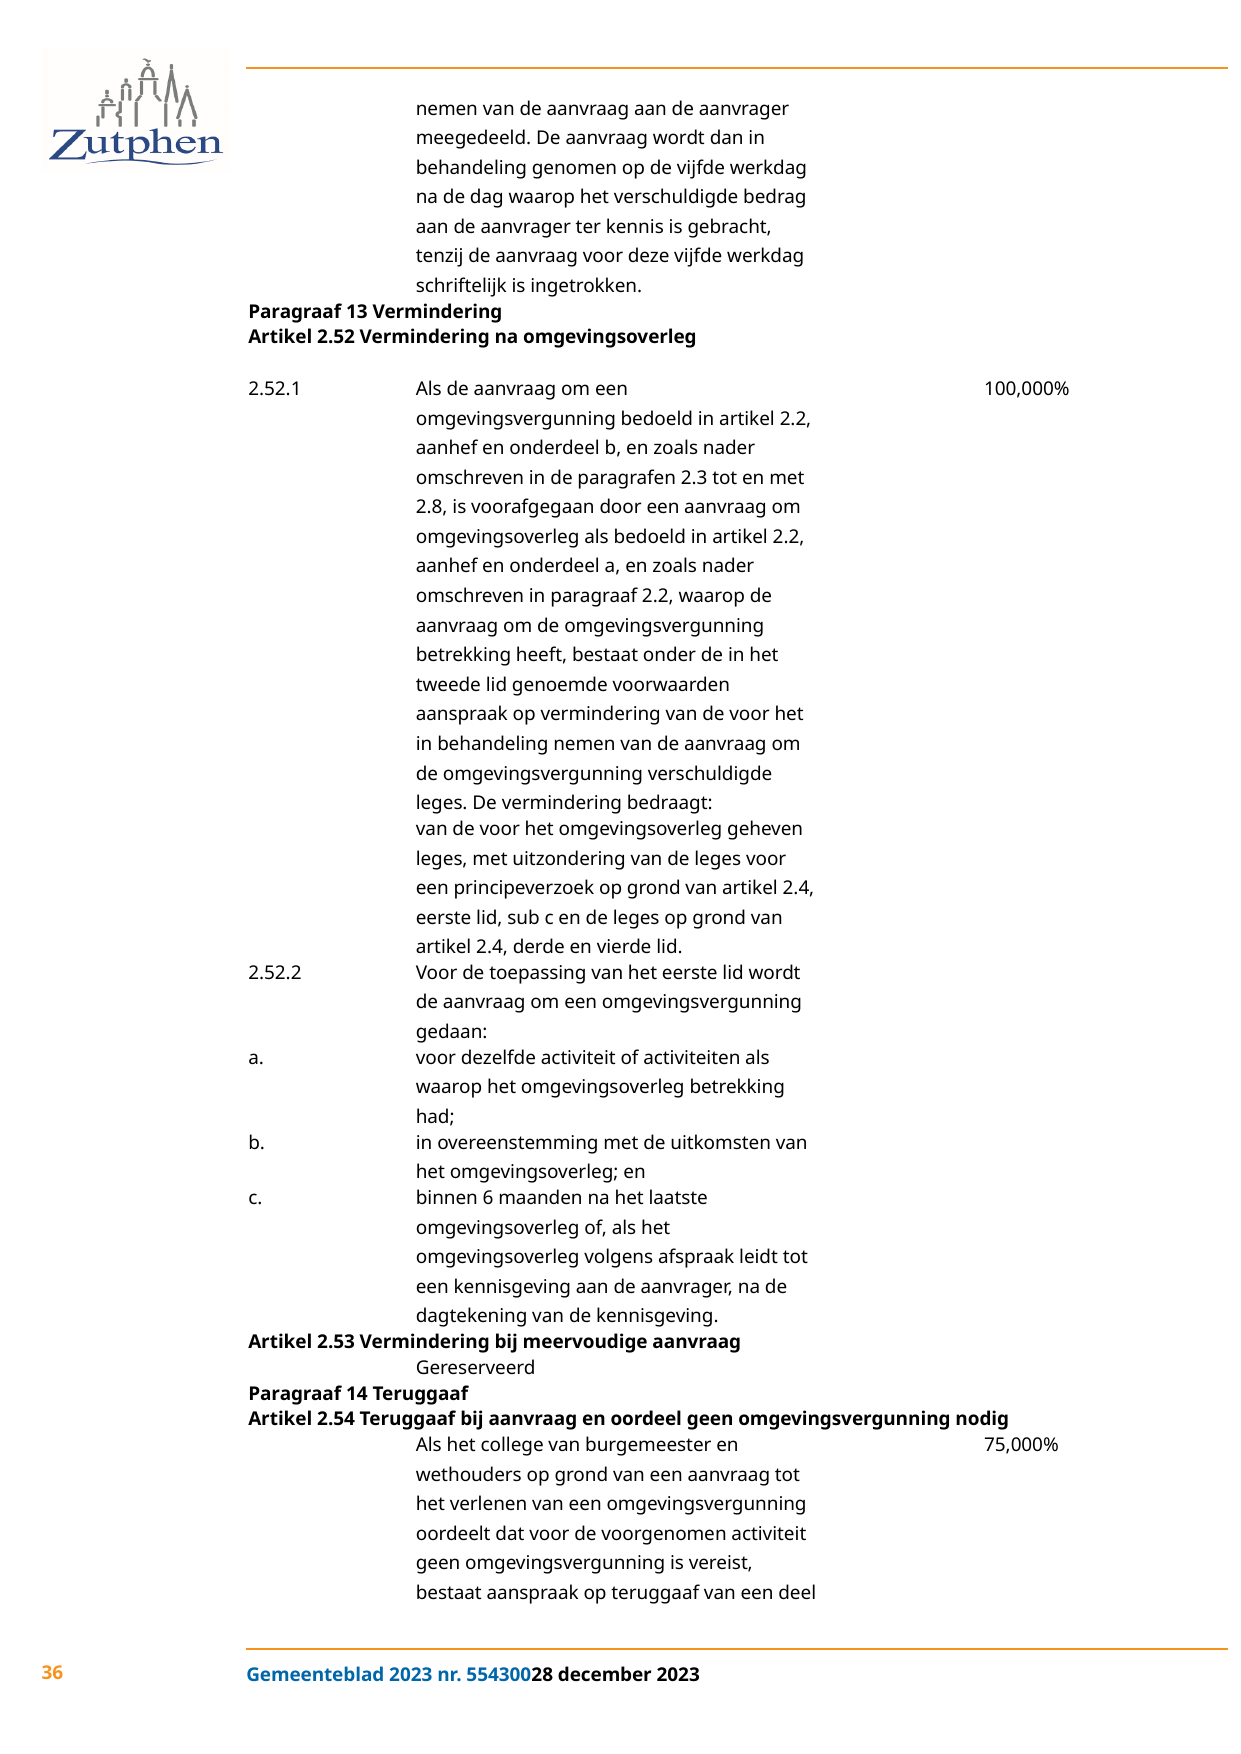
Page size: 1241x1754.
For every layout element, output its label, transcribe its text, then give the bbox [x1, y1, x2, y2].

table_cell Artikel 2.52 Vermindering na omgevingsoverleg [248, 324, 1152, 349]
table_cell [248, 1431, 416, 1605]
table_cell 75,000% [984, 1431, 1152, 1605]
picture [41, 47, 231, 172]
table_cell binnen 6 maanden na het laatste omgevingsoverleg of, als het omgevingsoverleg volgens afspraak leidt tot een kennisgeving aan de aanvrager, na de dagtekening van de kennisgeving. [416, 1184, 816, 1328]
table_cell [416, 350, 816, 375]
table_cell [984, 1184, 1152, 1328]
table_cell c. [248, 1184, 416, 1328]
table_cell nemen van de aanvraag aan de aanvrager meegedeeld. De aanvraag wordt dan in behandeling genomen op de vijfde werkdag na de dag waarop het verschuldigde bedrag aan de aanvrager ter kennis is gebracht, tenzij de aanvraag voor deze vijfde werkdag schriftelijk is ingetrokken. [416, 95, 816, 298]
table_cell [816, 1129, 984, 1184]
table_cell a. [248, 1044, 416, 1129]
table_cell 100,000% [984, 375, 1152, 815]
table_cell [984, 1354, 1152, 1380]
table_cell van de voor het omgevingsoverleg geheven leges, met uitzondering van de leges voor een principeverzoek op grond van artikel 2.4, eerste lid, sub c en de leges op grond van artikel 2.4, derde en vierde lid. [416, 815, 816, 959]
table_cell [816, 95, 984, 298]
table_cell Gereserveerd [416, 1354, 816, 1380]
table_cell [816, 815, 984, 959]
table_cell [984, 95, 1152, 298]
table_cell 2.52.1 [248, 375, 416, 815]
table_cell [816, 1431, 984, 1605]
table_cell Artikel 2.54 Teruggaaf bij aanvraag en oordeel geen omgevingsvergunning nodig [248, 1406, 1152, 1431]
table_cell voor dezelfde activiteit of activiteiten als waarop het omgevingsoverleg betrekking had; [416, 1044, 816, 1129]
table_cell [984, 1044, 1152, 1129]
table_cell [248, 1354, 416, 1380]
table_cell [984, 350, 1152, 375]
table_cell [984, 1129, 1152, 1184]
table_cell [816, 1044, 984, 1129]
table_cell [816, 1184, 984, 1328]
table_cell [816, 350, 984, 375]
table_cell Paragraaf 13 Vermindering [248, 298, 1152, 324]
table_cell [984, 959, 1152, 1044]
table_cell [984, 815, 1152, 959]
table_cell [248, 350, 416, 375]
table_cell Artikel 2.53 Vermindering bij meervoudige aanvraag [248, 1328, 1152, 1354]
table_cell Als de aanvraag om een omgevingsvergunning bedoeld in artikel 2.2, aanhef en onderdeel b, en zoals nader omschreven in de paragrafen 2.3 tot en met 2.8, is voorafgegaan door een aanvraag om omgevingsoverleg als bedoeld in artikel 2.2, aanhef en onderdeel a, en zoals nader omschreven in paragraaf 2.2, waarop de aanvraag om de omgevingsvergunning betrekking heeft, bestaat onder de in het tweede lid genoemde voorwaarden aanspraak op vermindering van de voor het in behandeling nemen van de aanvraag om de omgevingsvergunning verschuldigde leges. De vermindering bedraagt: [416, 375, 816, 815]
table_cell Voor de toepassing van het eerste lid wordt de aanvraag om een omgevingsvergunning gedaan: [416, 959, 816, 1044]
table_cell in overeenstemming met de uitkomsten van het omgevingsoverleg; en [416, 1129, 816, 1184]
table_cell Als het college van burgemeester en wethouders op grond van een aanvraag tot het verlenen van een omgevingsvergunning oordeelt dat voor de voorgenomen activiteit geen omgevingsvergunning is vereist, bestaat aanspraak op teruggaaf van een deel [416, 1431, 816, 1605]
table_cell b. [248, 1129, 416, 1184]
table_cell Paragraaf 14 Teruggaaf [248, 1380, 1152, 1406]
table_cell [248, 815, 416, 959]
table_cell 2.52.2 [248, 959, 416, 1044]
table_cell [248, 95, 416, 298]
table_cell [816, 375, 984, 815]
table_cell [816, 959, 984, 1044]
table_cell [816, 1354, 984, 1380]
